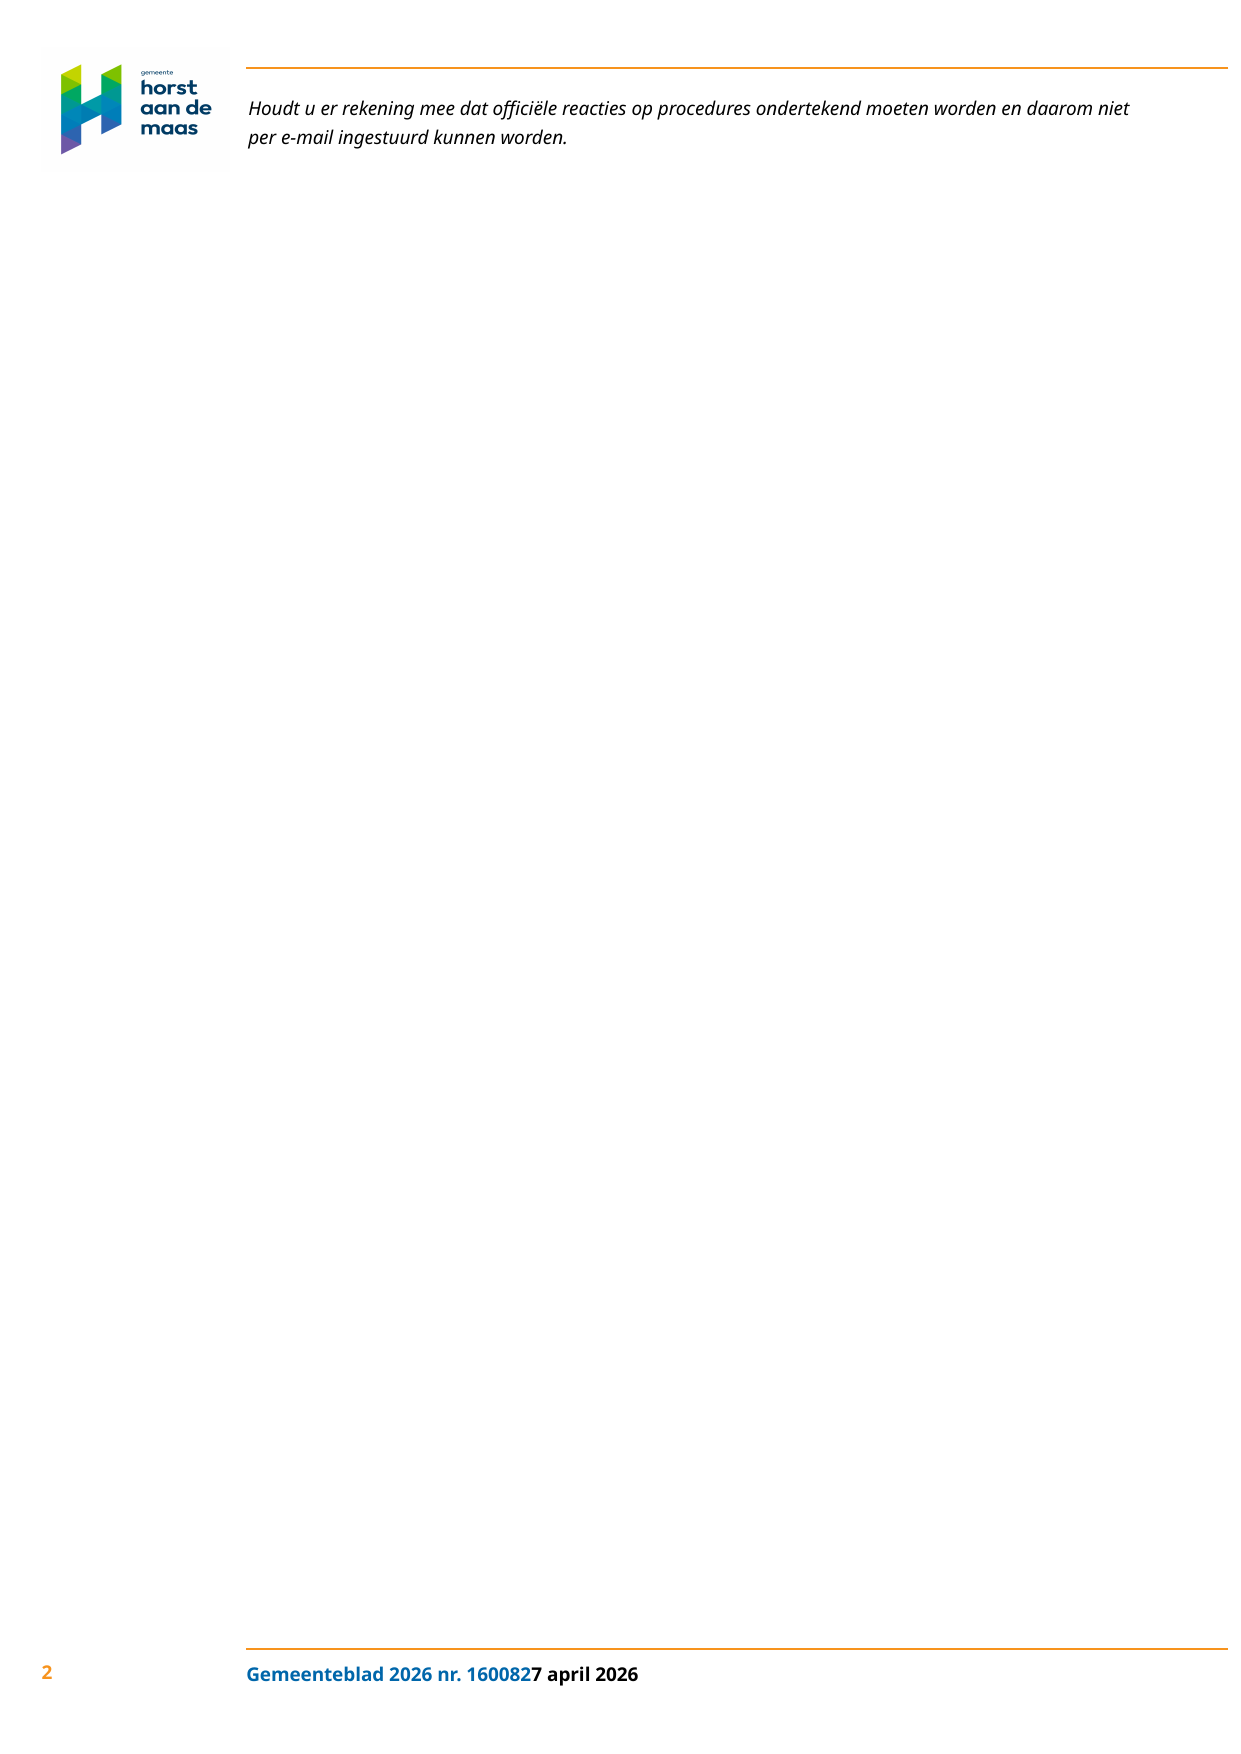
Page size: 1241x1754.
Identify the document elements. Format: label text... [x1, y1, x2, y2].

picture [41, 47, 231, 172]
text Houdt u er rekening mee dat officiële reacties op procedures ondertekend moeten worden en daarom niet per e-mail ingestuurd kunnen worden. [248, 95, 1152, 150]
